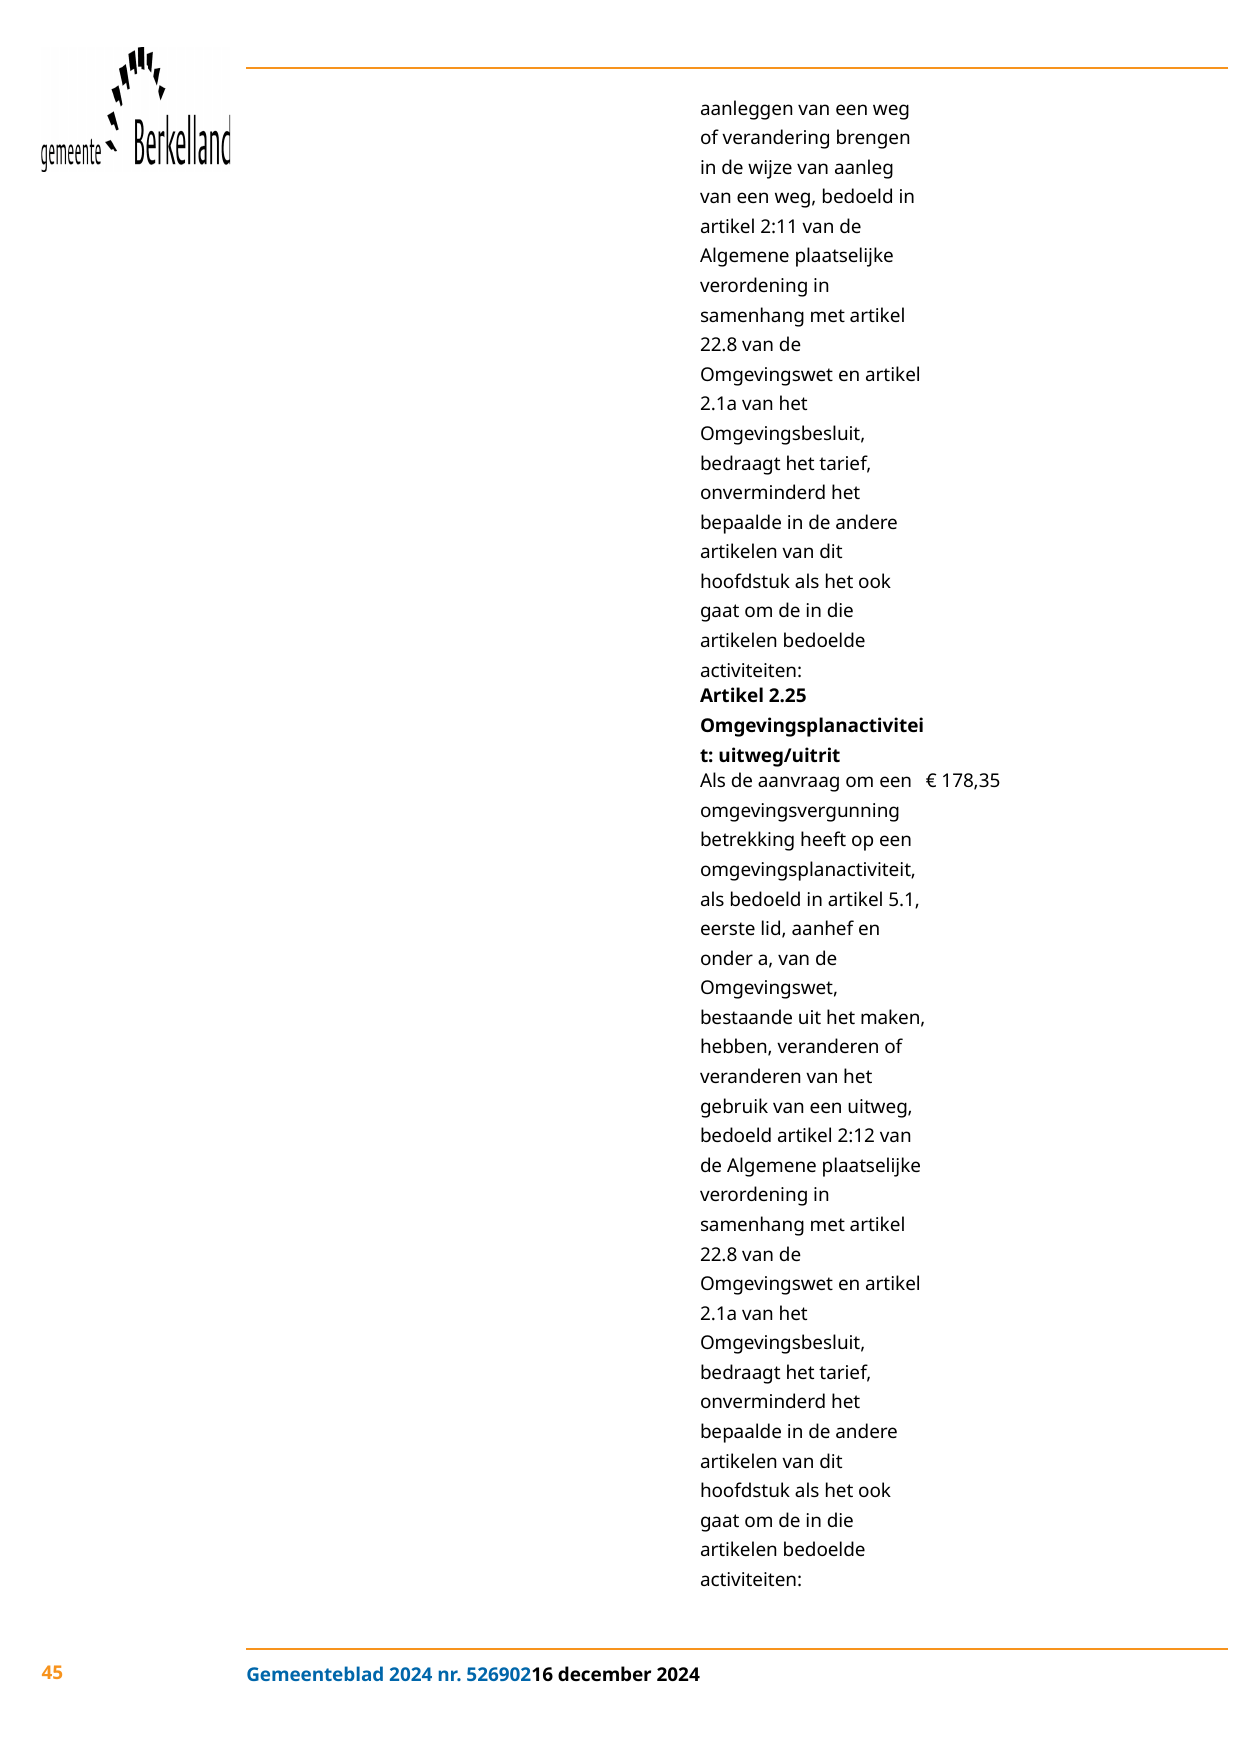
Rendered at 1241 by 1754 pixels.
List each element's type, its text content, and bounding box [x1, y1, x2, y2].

table_cell [248, 95, 474, 683]
table_cell [474, 768, 700, 1592]
table_cell Artikel 2.25 Omgevingsplanactiviteit: uitweg/uitrit [700, 683, 926, 767]
table_cell Als de aanvraag om een omgevingsvergunning betrekking heeft op een omgevingsplanactiviteit, als bedoeld in artikel 5.1, eerste lid, aanhef en onder a, van de Omgevingswet, bestaande uit het maken, hebben, veranderen of veranderen van het gebruik van een uitweg, bedoeld artikel 2:12 van de Algemene plaatselijke verordening in samenhang met artikel 22.8 van de Omgevingswet en artikel 2.1a van het Omgevingsbesluit, bedraagt het tarief, onverminderd het bepaalde in de andere artikelen van dit hoofdstuk als het ook gaat om de in die artikelen bedoelde activiteiten: [700, 768, 926, 1592]
table_cell [248, 768, 474, 1592]
table_cell [248, 683, 474, 767]
table_cell [474, 95, 700, 683]
table_cell aanleggen van een weg of verandering brengen in de wijze van aanleg van een weg, bedoeld in artikel 2:11 van de Algemene plaatselijke verordening in samenhang met artikel 22.8 van de Omgevingswet en artikel 2.1a van het Omgevingsbesluit, bedraagt het tarief, onverminderd het bepaalde in de andere artikelen van dit hoofdstuk als het ook gaat om de in die artikelen bedoelde activiteiten: [700, 95, 926, 683]
table_cell [926, 95, 1152, 683]
picture [41, 47, 231, 172]
table_cell [474, 683, 700, 767]
table_cell [926, 683, 1152, 767]
table_cell € 178,35 [926, 768, 1152, 1592]
